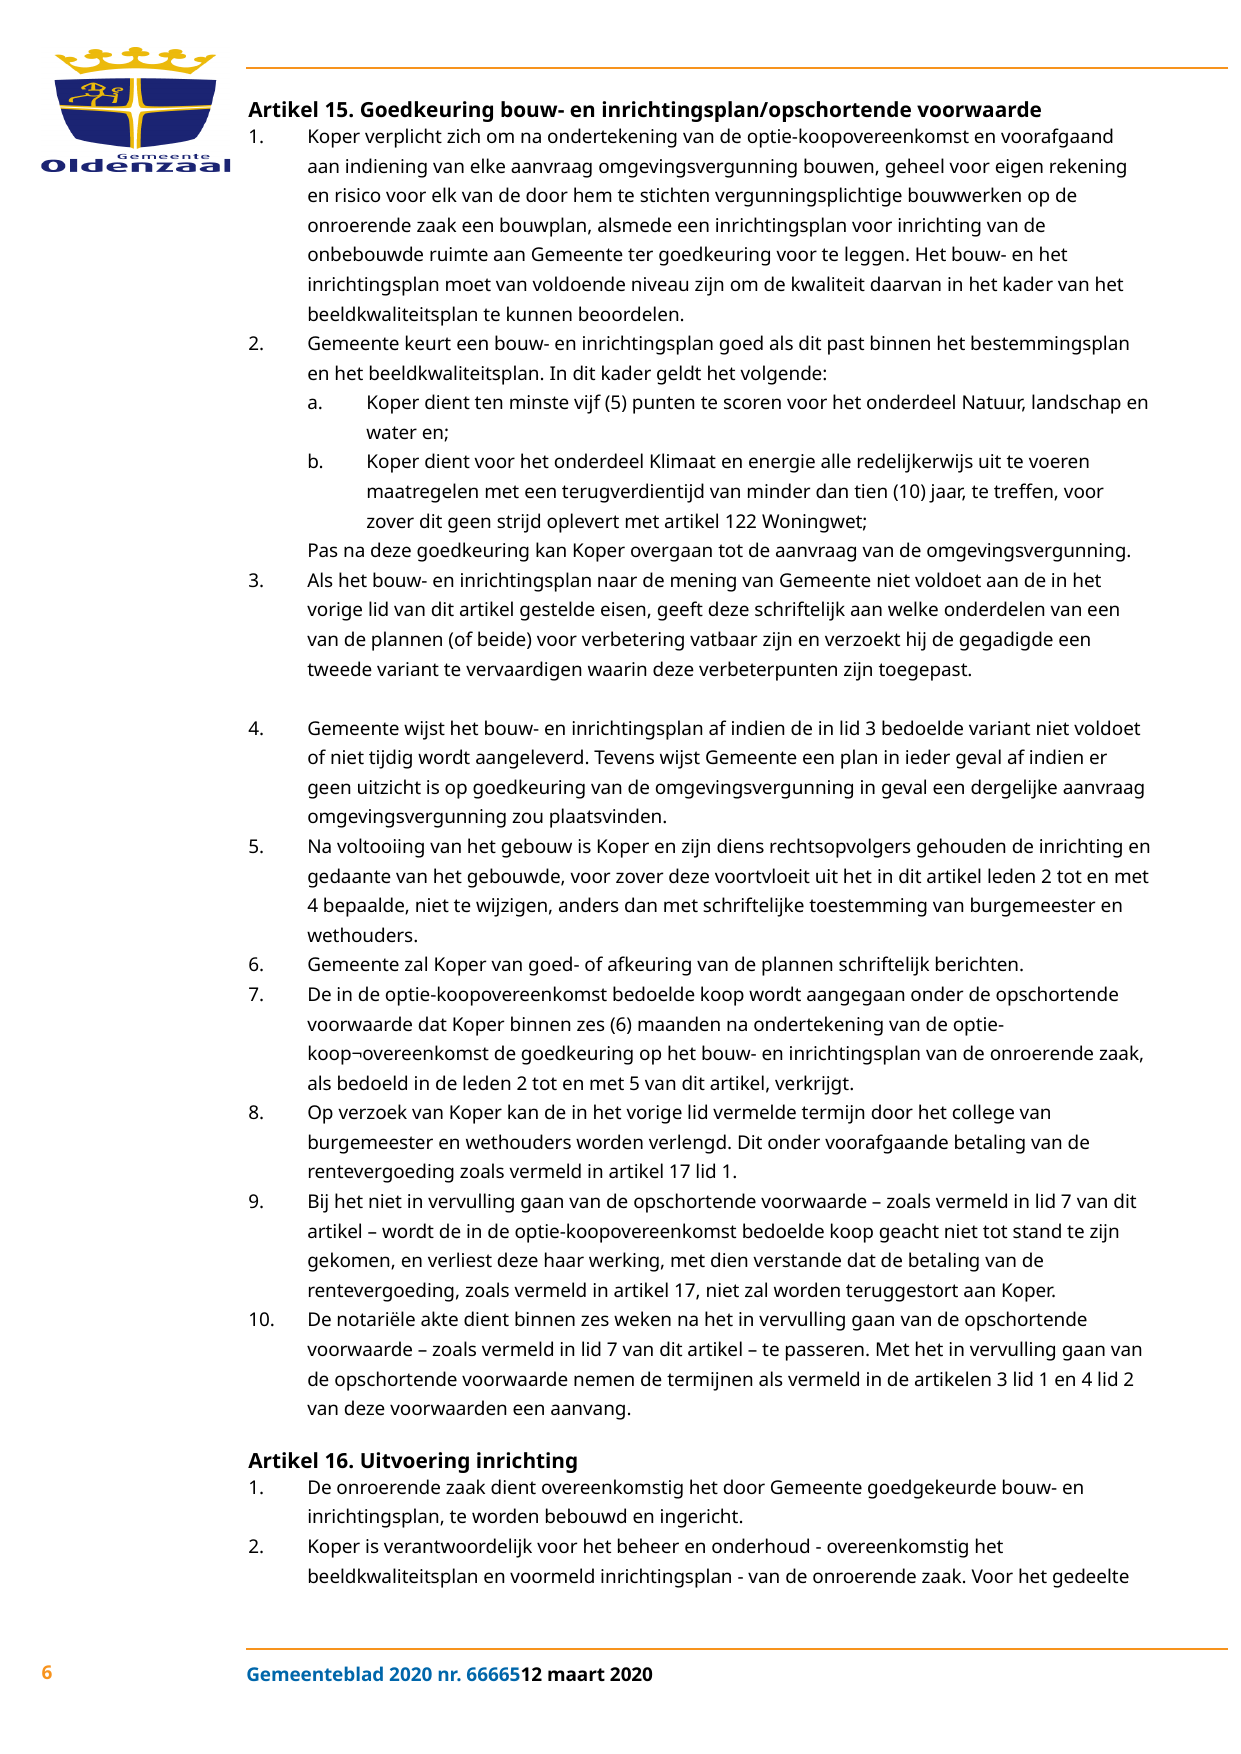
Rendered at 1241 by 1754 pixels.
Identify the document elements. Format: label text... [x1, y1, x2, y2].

text Artikel 16. Uitvoering inrichting [248, 1446, 1152, 1474]
list De onroerende zaak dient overeenkomstig het door Gemeente goedgekeurde bouw- en inrichtingsplan, te worden bebouwd en ingericht. [248, 1474, 1152, 1529]
list Op verzoek van Koper kan de in het vorige lid vermelde termijn door het college van burgemeester en wethouders worden verlengd. Dit onder voorafgaande betaling van de rentevergoeding zoals vermeld in artikel 17 lid 1. [248, 1099, 1152, 1184]
list Koper dient voor het onderdeel Klimaat en energie alle redelijkerwijs uit te voeren maatregelen met een terugverdientijd van minder dan tien (10) jaar, te treffen, voor zover dit geen strijd oplevert met artikel 122 Woningwet; [307, 449, 1152, 533]
list De in de optie-koopovereenkomst bedoelde koop wordt aangegaan onder de opschortende voorwaarde dat Koper binnen zes (6) maanden na ondertekening van de optie-koop¬overeenkomst de goedkeuring op het bouw- en inrichtingsplan van de onroerende zaak, als bedoeld in de leden 2 tot en met 5 van dit artikel, verkrijgt. [248, 981, 1152, 1096]
list Na voltooiing van het gebouw is Koper en zijn diens rechtsopvolgers gehouden de inrichting en gedaante van het gebouwde, voor zover deze voortvloeit uit het in dit artikel leden 2 tot en met 4 bepaalde, niet te wijzigen, anders dan met schriftelijke toestemming van burgemeester en wethouders. [248, 833, 1152, 948]
list Gemeente wijst het bouw- en inrichtingsplan af indien de in lid 3 bedoelde variant niet voldoet of niet tijdig wordt aangeleverd. Tevens wijst Gemeente een plan in ieder geval af indien er geen uitzicht is op goedkeuring van de omgevingsvergunning in geval een dergelijke aanvraag omgevingsvergunning zou plaatsvinden. [248, 715, 1152, 829]
list Koper verplicht zich om na ondertekening van de optie-koopovereenkomst en voorafgaand aan indiening van elke aanvraag omgevingsvergunning bouwen, geheel voor eigen rekening en risico voor elk van de door hem te stichten vergunningsplichtige bouwwerken op de onroerende zaak een bouwplan, alsmede een inrichtingsplan voor inrichting van de onbebouwde ruimte aan Gemeente ter goedkeuring voor te leggen. Het bouw- en het inrichtingsplan moet van voldoende niveau zijn om de kwaliteit daarvan in het kader van het beeldkwaliteitsplan te kunnen beoordelen. [248, 123, 1152, 326]
list Gemeente zal Koper van goed- of afkeuring van de plannen schriftelijk berichten. [248, 952, 1152, 977]
list Koper is verantwoordelijk voor het beheer en onderhoud - overeenkomstig het beeldkwaliteitsplan en voormeld inrichtingsplan - van de onroerende zaak. Voor het gedeelte [248, 1533, 1152, 1589]
list Gemeente keurt een bouw- en inrichtingsplan goed als dit past binnen het bestemmingsplan en het beeldkwaliteitsplan. In dit kader geldt het volgende: [248, 330, 1152, 386]
list Bij het niet in vervulling gaan van de opschortende voorwaarde – zoals vermeld in lid 7 van dit artikel – wordt de in de optie-koopovereenkomst bedoelde koop geacht niet tot stand te zijn gekomen, en verliest deze haar werking, met dien verstande dat de betaling van de rentevergoeding, zoals vermeld in artikel 17, niet zal worden teruggestort aan Koper. [248, 1188, 1152, 1303]
picture [41, 47, 231, 172]
list De notariële akte dient binnen zes weken na het in vervulling gaan van de opschortende voorwaarde – zoals vermeld in lid 7 van dit artikel – te passeren. Met het in vervulling gaan van de opschortende voorwaarde nemen de termijnen als vermeld in de artikelen 3 lid 1 en 4 lid 2 van deze voorwaarden een aanvang. [248, 1307, 1152, 1421]
list Koper dient ten minste vijf (5) punten te scoren voor het onderdeel Natuur, landschap en water en; [307, 389, 1152, 445]
text Artikel 15. Goedkeuring bouw- en inrichtingsplan/opschortende voorwaarde [248, 95, 1152, 123]
list Pas na deze goedkeuring kan Koper overgaan tot de aanvraag van de omgevingsvergunning. [248, 537, 1152, 563]
list Als het bouw- en inrichtingsplan naar de mening van Gemeente niet voldoet aan de in het vorige lid van dit artikel gestelde eisen, geeft deze schriftelijk aan welke onderdelen van een van de plannen (of beide) voor verbetering vatbaar zijn en verzoekt hij de gegadigde een tweede variant te vervaardigen waarin deze verbeterpunten zijn toegepast. [248, 567, 1152, 681]
